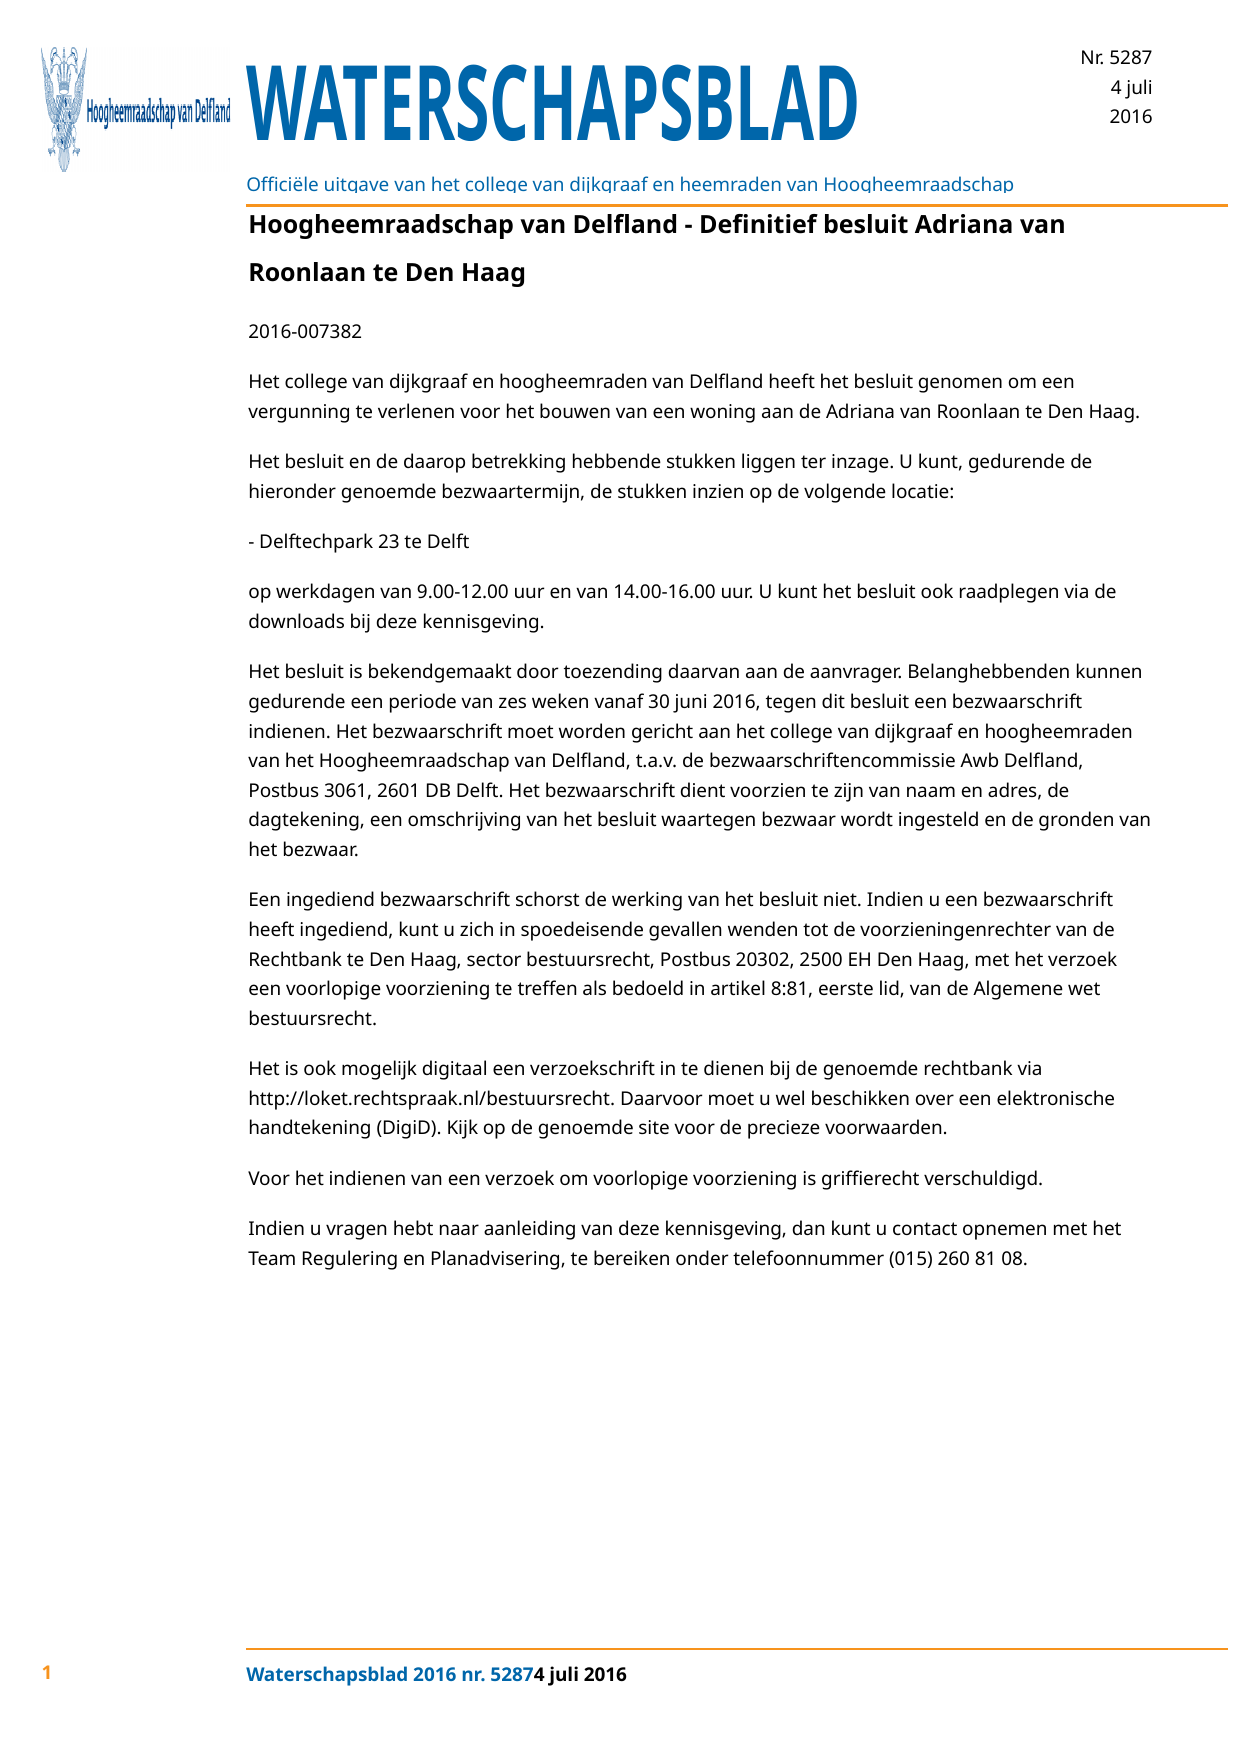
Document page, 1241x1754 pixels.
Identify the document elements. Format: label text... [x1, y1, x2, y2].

text Het is ook mogelijk digitaal een verzoekschrift in te dienen bij de genoemde rechtbank via http://loket.rechtspraak.nl/bestuursrecht. Daarvoor moet u wel beschikken over een elektronische handtekening (DigiD). Kijk op de genoemde site voor de precieze voorwaarden. [248, 1055, 1152, 1140]
text op werkdagen van 9.00-12.00 uur en van 14.00-16.00 uur. U kunt het besluit ook raadplegen via de downloads bij deze kennisgeving. [248, 579, 1152, 634]
text Het college van dijkgraaf en hoogheemraden van Delfland heeft het besluit genomen om een vergunning te verlenen voor het bouwen van een woning aan de Adriana van Roonlaan te Den Haag. [248, 368, 1152, 424]
text Indien u vragen hebt naar aanleiding van deze kennisgeving, dan kunt u contact opnemen met het Team Regulering en Planadvisering, te bereiken onder telefoonnummer (015) 260 81 08. [248, 1215, 1152, 1271]
text - Delftechpark 23 te Delft [248, 528, 1152, 554]
text Hoogheemraadschap van Delfland - Definitief besluit Adriana van Roonlaan te Den Haag [248, 207, 1152, 288]
text Het besluit en de daarop betrekking hebbende stukken liggen ter inzage. U kunt, gedurende de hieronder genoemde bezwaartermijn, de stukken inzien op de volgende locatie: [248, 448, 1152, 504]
text Het besluit is bekendgemaakt door toezending daarvan aan de aanvrager. Belanghebbenden kunnen gedurende een periode van zes weken vanaf 30 juni 2016, tegen dit besluit een bezwaarschrift indienen. Het bezwaarschrift moet worden gericht aan het college van dijkgraaf en hoogheemraden van het Hoogheemraadschap van Delfland, t.a.v. de bezwaarschriftencommissie Awb Delfland, Postbus 3061, 2601 DB Delft. Het bezwaarschrift dient voorzien te zijn van naam en adres, de dagtekening, een omschrijving van het besluit waartegen bezwaar wordt ingesteld en de gronden van het bezwaar. [248, 659, 1152, 862]
text Voor het indienen van een verzoek om voorlopige voorziening is griffierecht verschuldigd. [248, 1165, 1152, 1191]
text Een ingediend bezwaarschrift schorst de werking van het besluit niet. Indien u een bezwaarschrift heeft ingediend, kunt u zich in spoedeisende gevallen wenden tot de voorzieningenrechter van de Rechtbank te Den Haag, sector bestuursrecht, Postbus 20302, 2500 EH Den Haag, met het verzoek een voorlopige voorziening te treffen als bedoeld in artikel 8:81, eerste lid, van de Algemene wet bestuursrecht. [248, 887, 1152, 1031]
text 2016-007382 [248, 318, 1152, 344]
picture [41, 47, 231, 172]
